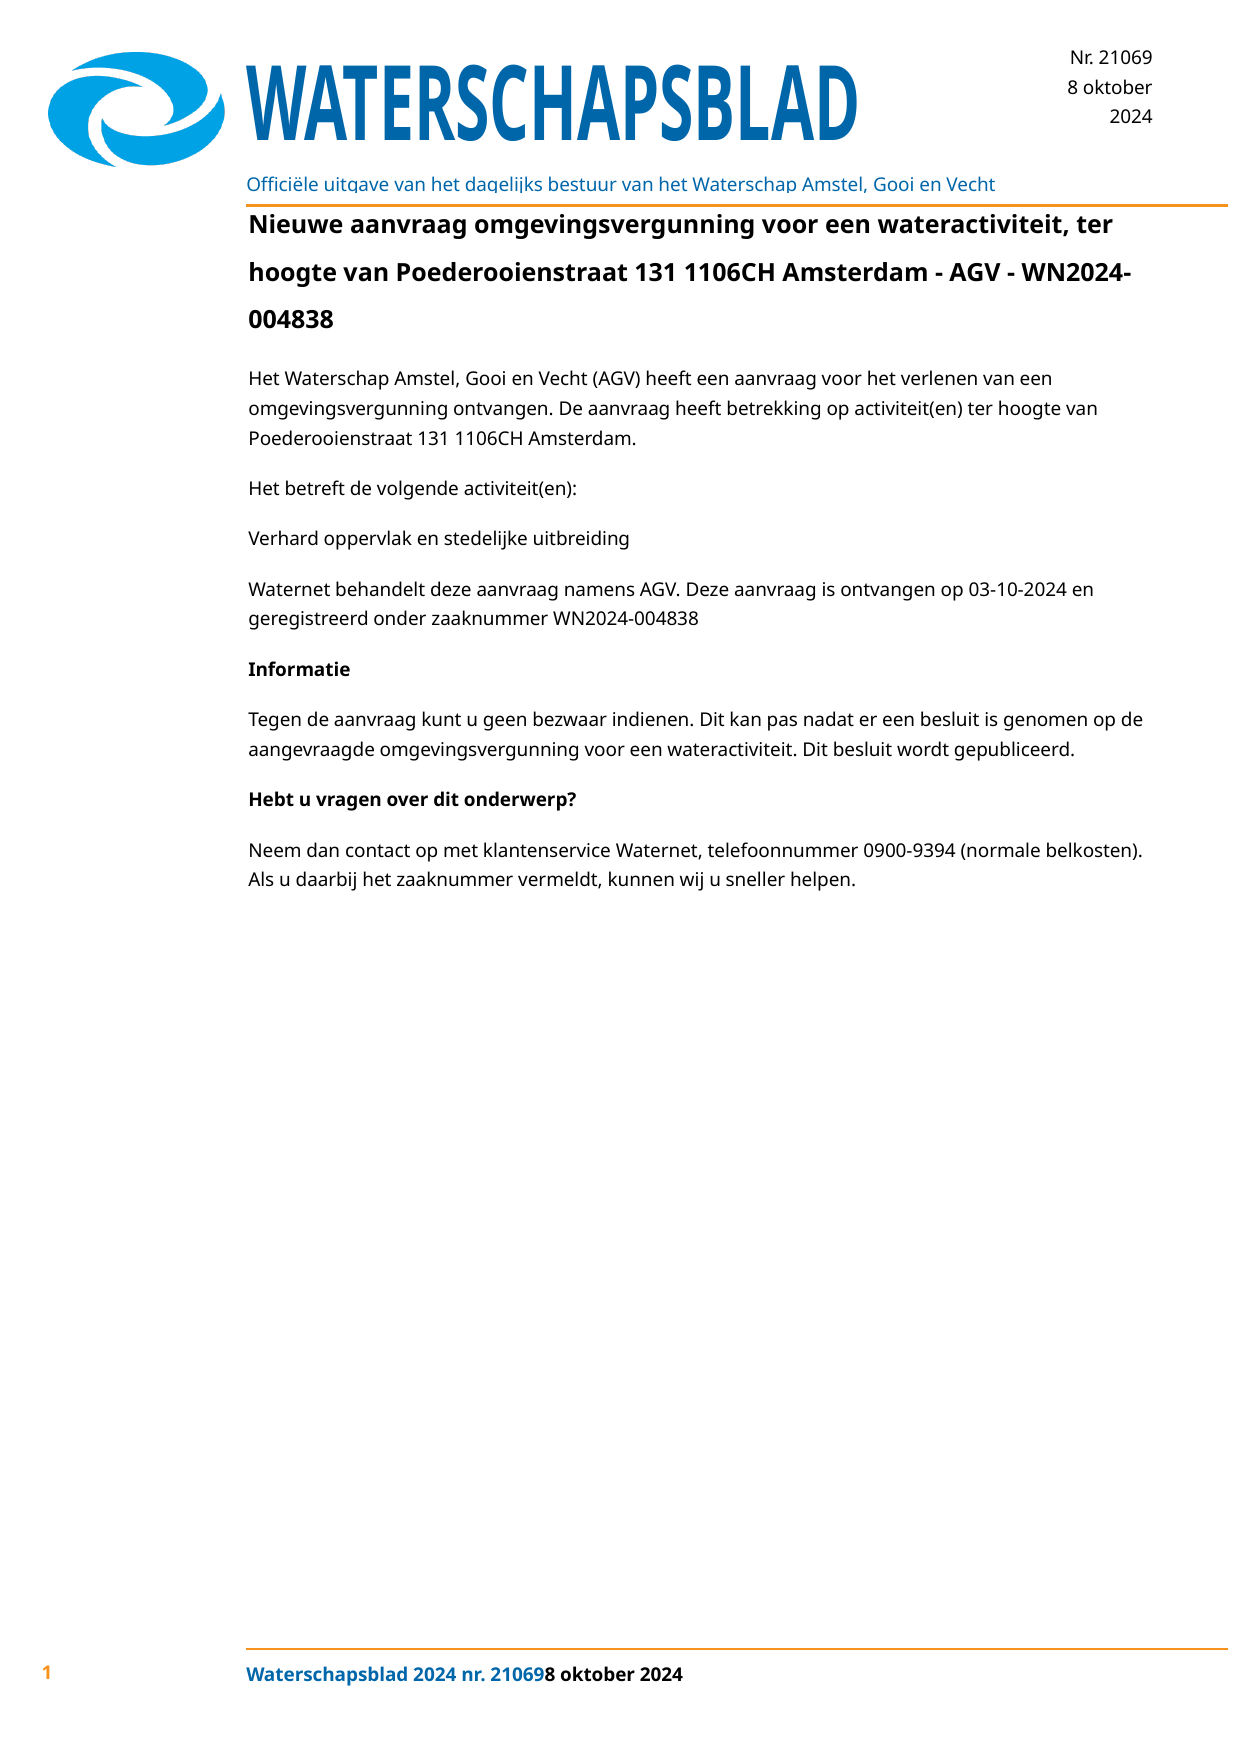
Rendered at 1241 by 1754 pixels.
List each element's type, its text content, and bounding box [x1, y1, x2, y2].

text Verhard oppervlak en stedelijke uitbreiding [248, 526, 1152, 551]
text Hebt u vragen over dit onderwerp? [248, 786, 1152, 812]
picture [41, 47, 231, 172]
text Nieuwe aanvraag omgevingsvergunning voor een wateractiviteit, ter hoogte van Poederooienstraat 131 1106CH Amsterdam - AGV - WN2024-004838 [248, 207, 1152, 336]
text Neem dan contact op met klantenservice Waternet, telefoonnummer 0900-9394 (normale belkosten). Als u daarbij het zaaknummer vermeldt, kunnen wij u sneller helpen. [248, 837, 1152, 892]
text Tegen de aanvraag kunt u geen bezwaar indienen. Dit kan pas nadat er een besluit is genomen op de aangevraagde omgevingsvergunning voor een wateractiviteit. Dit besluit wordt gepubliceerd. [248, 706, 1152, 762]
text Waternet behandelt deze aanvraag namens AGV. Deze aanvraag is ontvangen op 03-10-2024 en geregistreerd onder zaaknummer WN2024-004838 [248, 576, 1152, 631]
text Informatie [248, 656, 1152, 682]
text Het Waterschap Amstel, Gooi en Vecht (AGV) heeft een aanvraag voor het verlenen van een omgevingsvergunning ontvangen. De aanvraag heeft betrekking op activiteit(en) ter hoogte van Poederooienstraat 131 1106CH Amsterdam. [248, 366, 1152, 450]
text Het betreft de volgende activiteit(en): [248, 475, 1152, 501]
